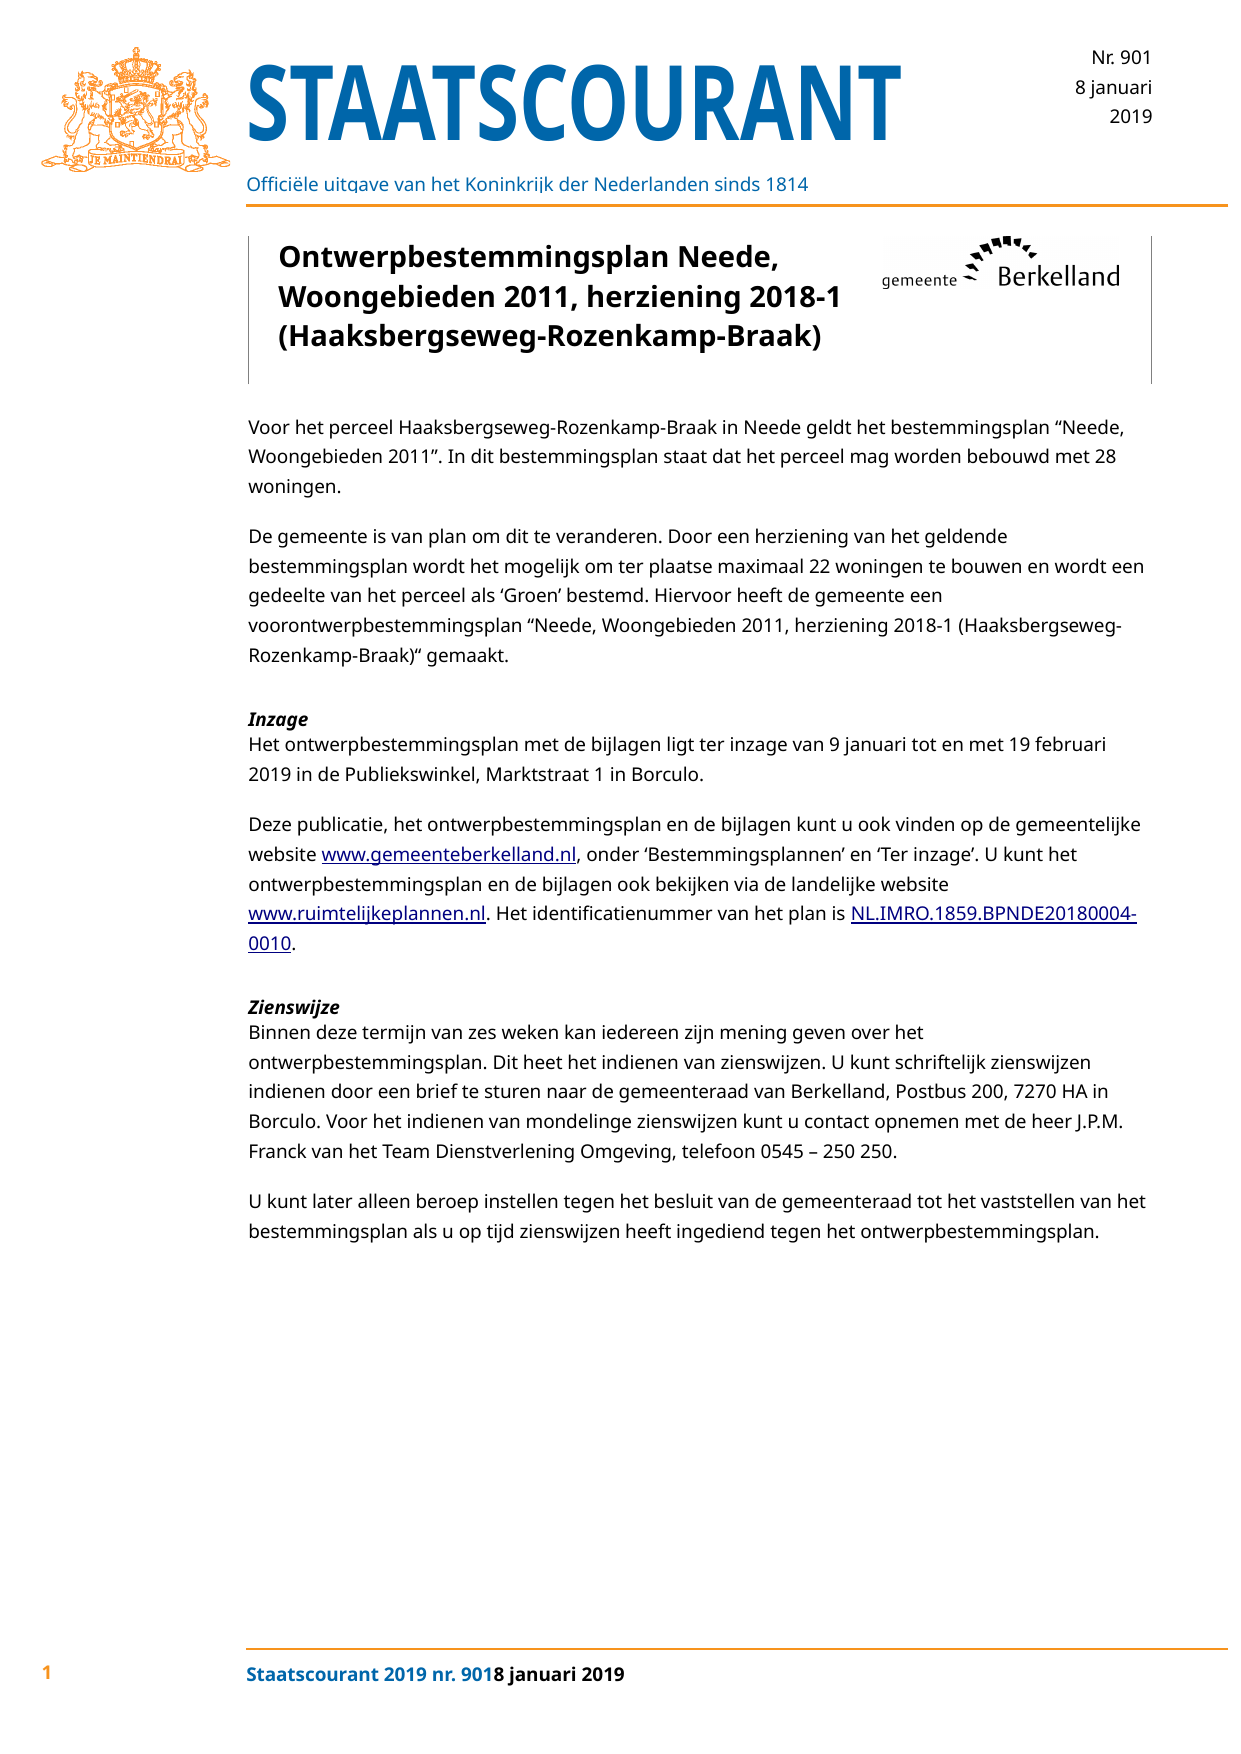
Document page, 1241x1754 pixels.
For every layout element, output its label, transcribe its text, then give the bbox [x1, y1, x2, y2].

text Voor het perceel Haaksbergseweg-Rozenkamp-Braak in Neede geldt het bestemmingsplan “Neede, Woongebieden 2011”. In dit bestemmingsplan staat dat het perceel mag worden bebouwd met 28 woningen. [248, 414, 1152, 499]
picture [882, 236, 1119, 289]
text Het ontwerpbestemmingsplan met de bijlagen ligt ter inzage van 9 januari tot en met 19 februari 2019 in de Publiekswinkel, Marktstraat 1 in Borculo. [248, 732, 1152, 787]
text Inzage [248, 706, 1152, 732]
table_header Ontwerpbestemmingsplan Neede, Woongebieden 2011, herziening 2018-1 (Haaksbergseweg-Rozenkamp-Braak) [249, 236, 850, 384]
picture [41, 47, 231, 172]
text De gemeente is van plan om dit te veranderen. Door een herziening van het geldende bestemmingsplan wordt het mogelijk om ter plaatse maximaal 22 woningen te bouwen en wordt een gedeelte van het perceel als ‘Groen’ bestemd. Hiervoor heeft de gemeente een voorontwerpbestemmingsplan “Neede, Woongebieden 2011, herziening 2018-1 (Haaksbergseweg-Rozenkamp-Braak)“ gemaakt. [248, 523, 1152, 668]
table_header [850, 236, 1151, 384]
text Binnen deze termijn van zes weken kan iedereen zijn mening geven over het ontwerpbestemmingsplan. Dit heet het indienen van zienswijzen. U kunt schriftelijk zienswijzen indienen door een brief te sturen naar de gemeenteraad van Berkelland, Postbus 200, 7270 HA in Borculo. Voor het indienen van mondelinge zienswijzen kunt u contact opnemen met de heer J.P.M. Franck van het Team Dienstverlening Omgeving, telefoon 0545 – 250 250. [248, 1019, 1152, 1164]
text Zienswijze [248, 994, 1152, 1019]
text Deze publicatie, het ontwerpbestemmingsplan en de bijlagen kunt u ook vinden op de gemeentelijke website www.gemeenteberkelland.nl, onder ‘Bestemmingsplannen’ en ‘Ter inzage’. U kunt het ontwerpbestemmingsplan en de bijlagen ook bekijken via de landelijke website www.ruimtelijkeplannen.nl. Het identificatienummer van het plan is NL.IMRO.1859.BPNDE20180004-0010. [248, 812, 1152, 956]
text U kunt later alleen beroep instellen tegen het besluit van de gemeenteraad tot het vaststellen van het bestemmingsplan als u op tijd zienswijzen heeft ingediend tegen het ontwerpbestemmingsplan. [248, 1188, 1152, 1244]
